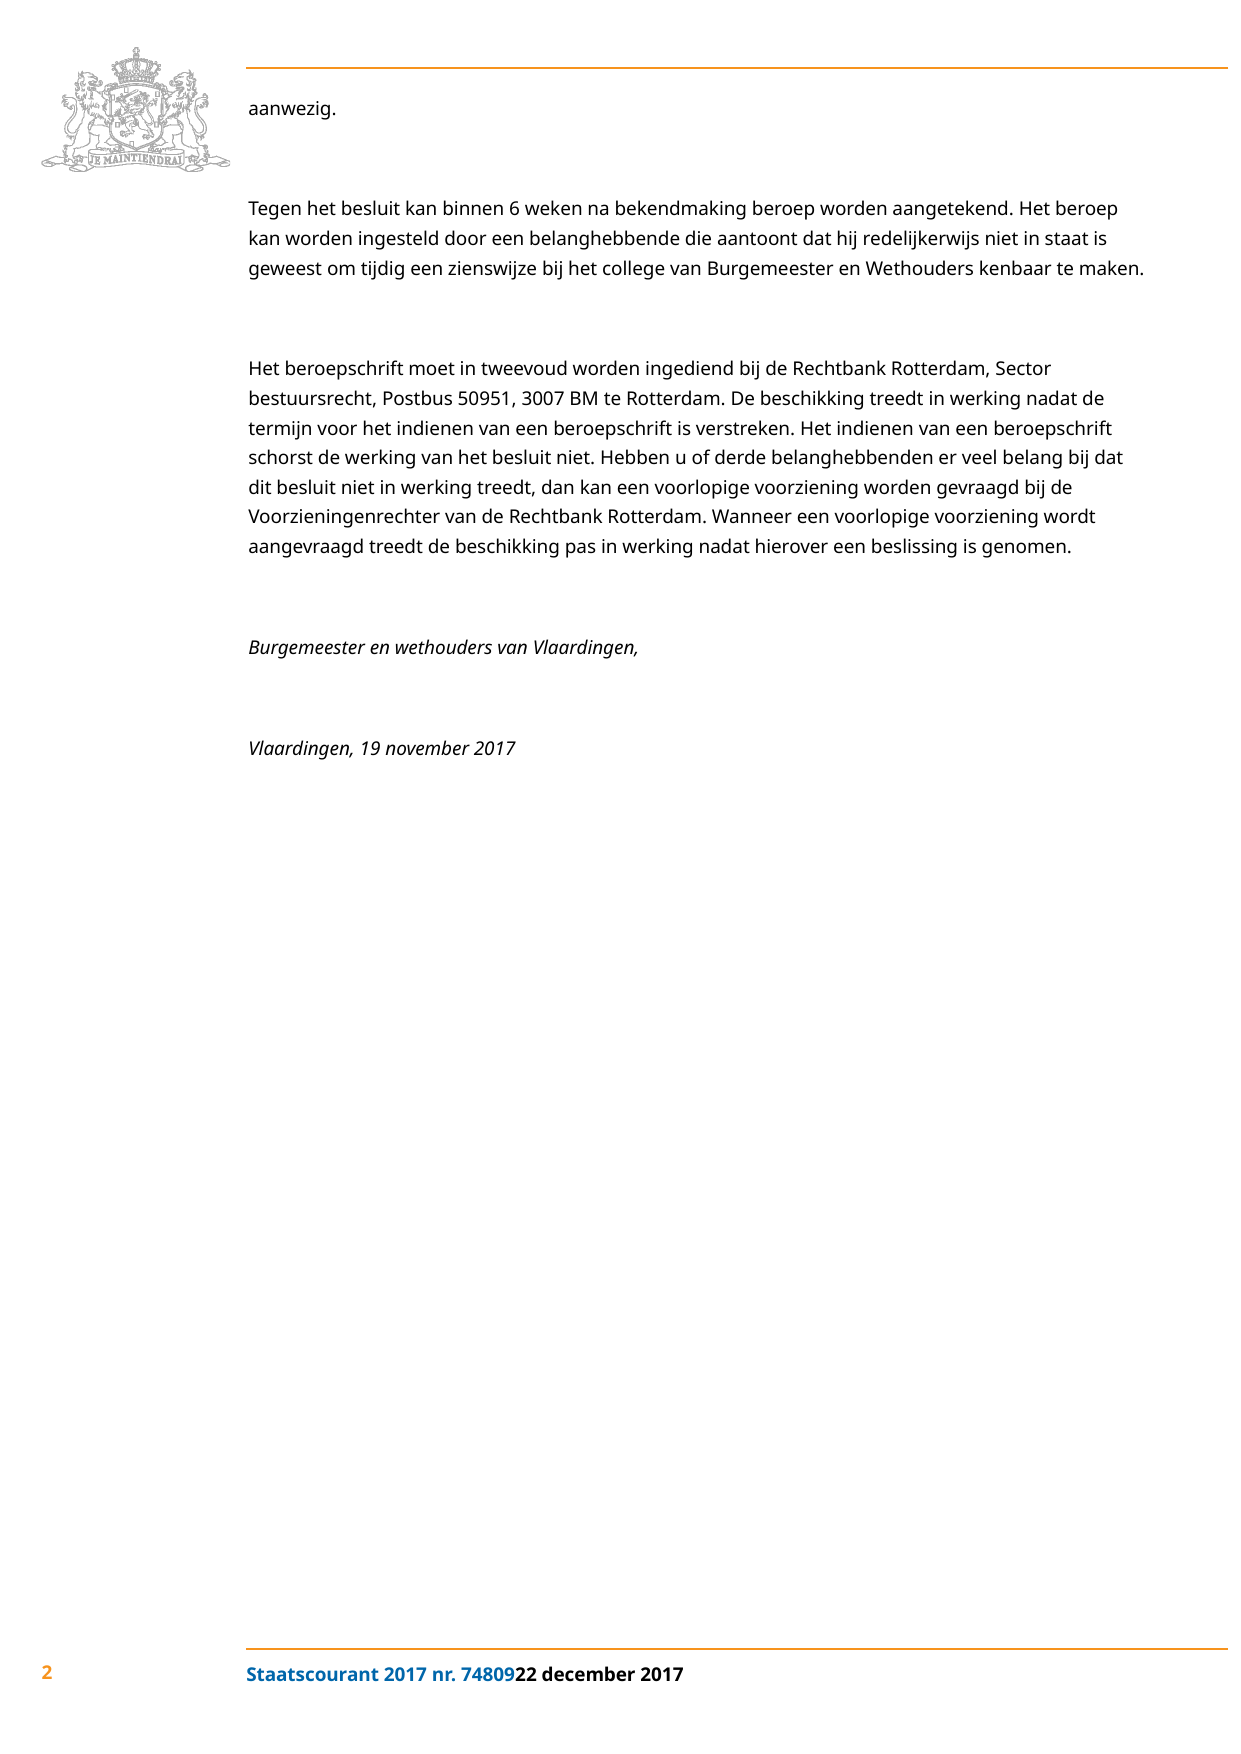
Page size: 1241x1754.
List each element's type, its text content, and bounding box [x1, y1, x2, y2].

text Het beroepschrift moet in tweevoud worden ingediend bij de Rechtbank Rotterdam, Sector bestuursrecht, Postbus 50951, 3007 BM te Rotterdam. De beschikking treedt in werking nadat de termijn voor het indienen van een beroepschrift is verstreken. Het indienen van een beroepschrift schorst de werking van het besluit niet. Hebben u of derde belanghebbenden er veel belang bij dat dit besluit niet in werking treedt, dan kan een voorlopige voorziening worden gevraagd bij de Voorzieningenrechter van de Rechtbank Rotterdam. Wanneer een voorlopige voorziening wordt aangevraagd treedt de beschikking pas in werking nadat hierover een beslissing is genomen. [248, 356, 1152, 559]
text aanwezig. [248, 95, 1152, 121]
text Tegen het besluit kan binnen 6 weken na bekendmaking beroep worden aangetekend. Het beroep kan worden ingesteld door een belanghebbende die aantoont dat hij redelijkerwijs niet in staat is geweest om tijdig een zienswijze bij het college van Burgemeester en Wethouders kenbaar te maken. [248, 196, 1152, 281]
text Burgemeester en wethouders van Vlaardingen, [248, 634, 1152, 660]
picture [41, 47, 231, 172]
text Vlaardingen, 19 november 2017 [248, 735, 1152, 761]
